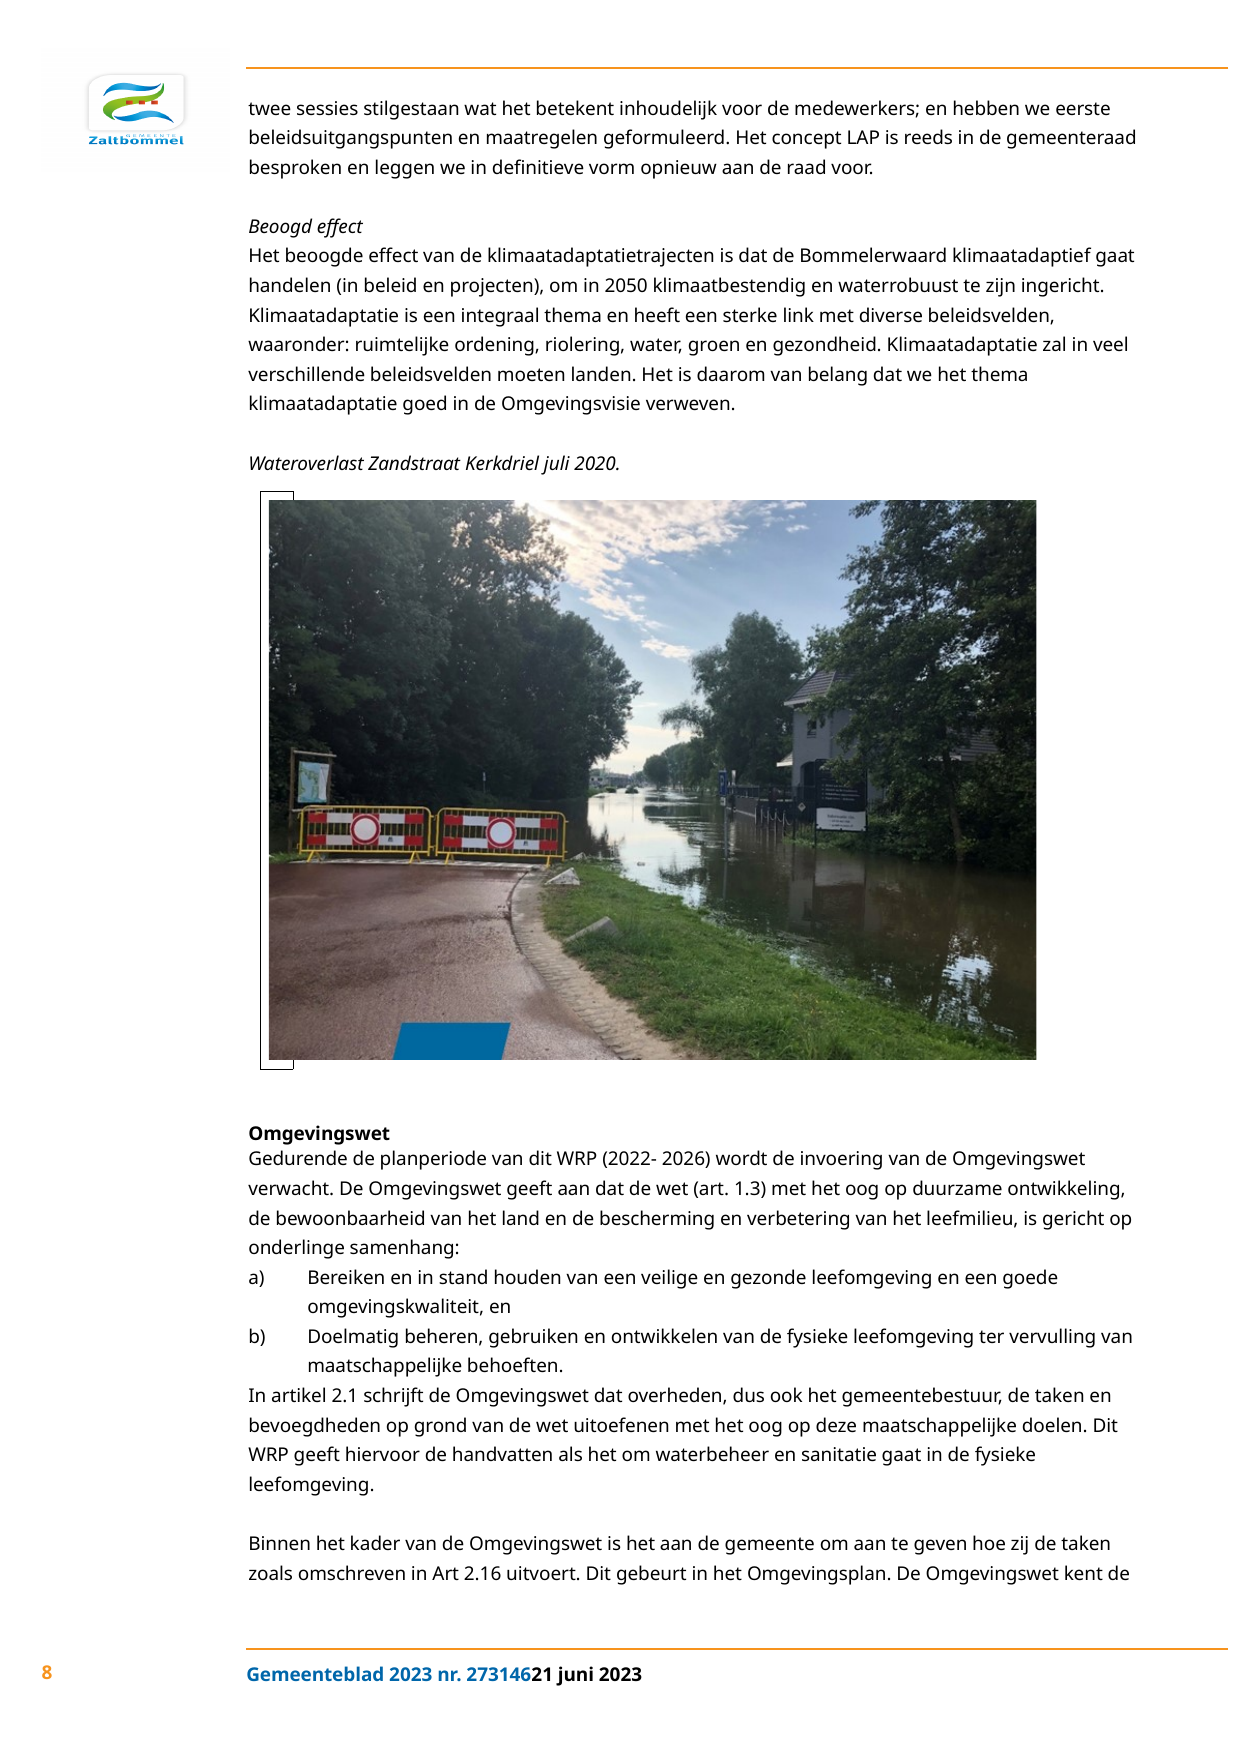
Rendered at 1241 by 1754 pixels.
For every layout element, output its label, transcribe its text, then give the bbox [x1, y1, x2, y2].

text Binnen het kader van de Omgevingswet is het aan de gemeente om aan te geven hoe zij de taken zoals omschreven in Art 2.16 uitvoert. Dit gebeurt in het Omgevingsplan. De Omgevingswet kent de [248, 1530, 1152, 1586]
text Het beoogde effect van de klimaatadaptatietrajecten is dat de Bommelerwaard klimaatadaptief gaat handelen (in beleid en projecten), om in 2050 klimaatbestendig en waterrobuust te zijn ingericht. Klimaatadaptatie is een integraal thema en heeft een sterke link met diverse beleidsvelden, waaronder: ruimtelijke ordening, riolering, water, groen en gezondheid. Klimaatadaptatie zal in veel verschillende beleidsvelden moeten landen. Het is daarom van belang dat we het thema klimaatadaptatie goed in de Omgevingsvisie verweven. [248, 243, 1152, 416]
picture [41, 47, 231, 172]
list Doelmatig beheren, gebruiken en ontwikkelen van de fysieke leefomgeving ter vervulling van maatschappelijke behoeften. [248, 1323, 1152, 1378]
text twee sessies stilgestaan wat het betekent inhoudelijk voor de medewerkers; en hebben we eerste beleidsuitgangspunten en maatregelen geformuleerd. Het concept LAP is reeds in de gemeenteraad besproken en leggen we in definitieve vorm opnieuw aan de raad voor. [248, 95, 1152, 180]
text Gedurende de planperiode van dit WRP (2022- 2026) wordt de invoering van de Omgevingswet verwacht. De Omgevingswet geeft aan dat de wet (art. 1.3) met het oog op duurzame ontwikkeling, de bewoonbaarheid van het land en de bescherming en verbetering van het leefmilieu, is gericht op onderlinge samenhang: [248, 1146, 1152, 1260]
picture [420, 1027, 502, 1031]
text Beoogd effect [248, 213, 1152, 239]
text In artikel 2.1 schrijft de Omgevingswet dat overheden, dus ook het gemeentebestuur, de taken en bevoegdheden op grond van de wet uitoefenen met het oog op deze maatschappelijke doelen. Dit WRP geeft hiervoor de handvatten als het om waterbeheer en sanitatie gaat in de fysieke leefomgeving. [248, 1382, 1152, 1497]
list Bereiken en in stand houden van een veilige en gezonde leefomgeving en een goede omgevingskwaliteit, en [248, 1264, 1152, 1319]
picture [268, 500, 1037, 1060]
text Omgevingswet [248, 1120, 1152, 1146]
text Wateroverlast Zandstraat Kerkdriel juli 2020. [248, 450, 1152, 476]
